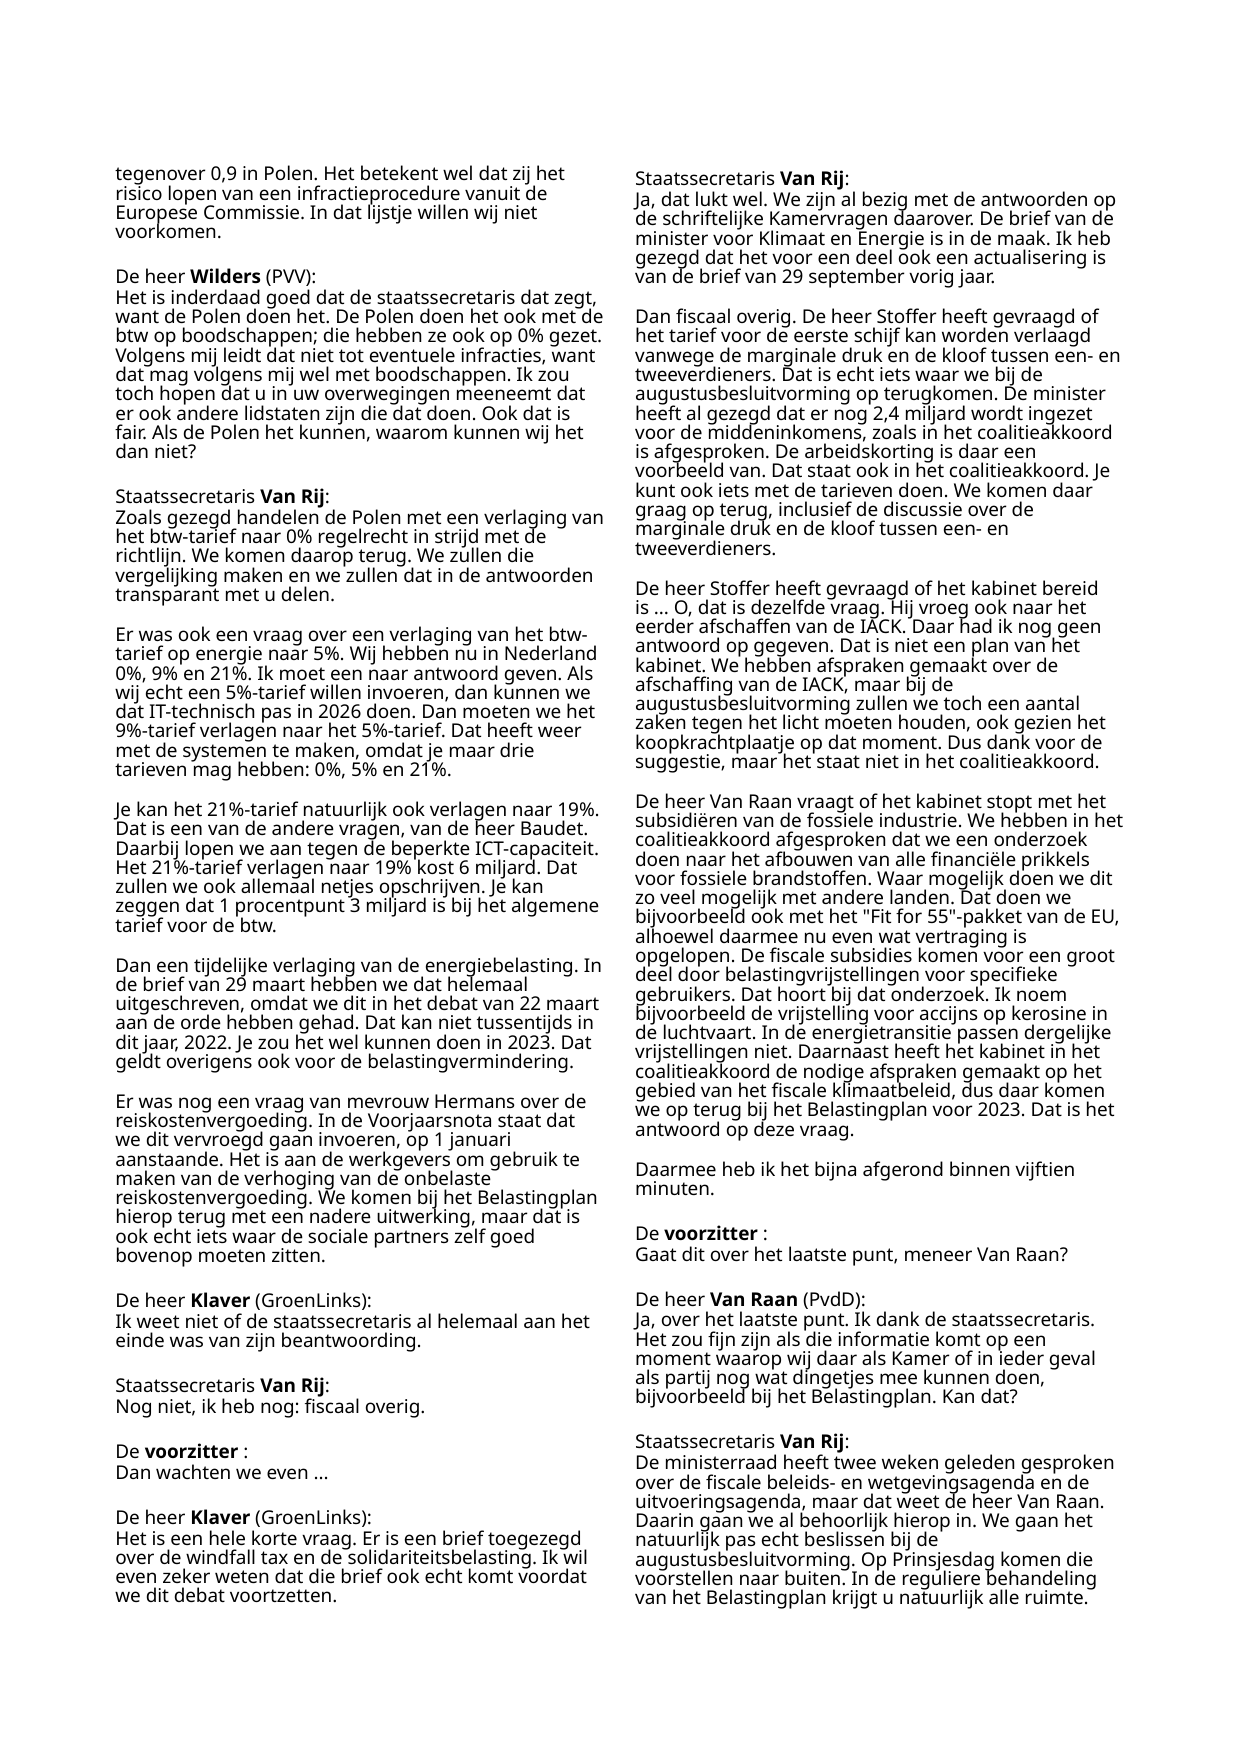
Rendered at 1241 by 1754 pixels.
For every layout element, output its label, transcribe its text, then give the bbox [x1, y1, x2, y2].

text De ministerraad heeft twee weken geleden gesproken over de fiscale beleids- en wetgevingsagenda en de uitvoeringsagenda, maar dat weet de heer Van Raan. Daarin gaan we al behoorlijk hierop in. We gaan het natuurlijk pas echt beslissen bij de augustusbesluitvorming. Op Prinsjesdag komen die voorstellen naar buiten. In de reguliere behandeling van het Belastingplan krijgt u natuurlijk alle ruimte. [635, 1454, 1125, 1608]
text Je kan het 21%-tarief natuurlijk ook verlagen naar 19%. Dat is een van de andere vragen, van de heer Baudet. Daarbij lopen we aan tegen de beperkte ICT-capaciteit. Het 21%-tarief verlagen naar 19% kost 6 miljard. Dat zullen we ook allemaal netjes opschrijven. Je kan zeggen dat 1 procentpunt 3 miljard is bij het algemene tarief voor de btw. [115, 801, 605, 936]
text De heer Van Raan (PvdD): [635, 1286, 1125, 1311]
text Staatssecretaris Van Rij: [635, 1429, 1125, 1454]
text De voorzitter : [635, 1220, 1125, 1246]
text Zoals gezegd handelen de Polen met een verlaging van het btw-tarief naar 0% regelrecht in strijd met de richtlijn. We komen daarop terug. We zullen die vergelijking maken en we zullen dat in de antwoorden transparant met u delen. [115, 509, 605, 605]
text Dan fiscaal overig. De heer Stoffer heeft gevraagd of het tarief voor de eerste schijf kan worden verlaagd vanwege de marginale druk en de kloof tussen een- en tweeverdieners. Dat is echt iets waar we bij de augustusbesluitvorming op terugkomen. De minister heeft al gezegd dat er nog 2,4 miljard wordt ingezet voor de middeninkomens, zoals in het coalitieakkoord is afgesproken. De arbeidskorting is daar een voorbeeld van. Dat staat ook in het coalitieakkoord. Je kunt ook iets met de tarieven doen. We komen daar graag op terug, inclusief de discussie over de marginale druk en de kloof tussen een- en tweeverdieners. [635, 308, 1125, 559]
text Er was ook een vraag over een verlaging van het btw-tarief op energie naar 5%. Wij hebben nu in Nederland 0%, 9% en 21%. Ik moet een naar antwoord geven. Als wij echt een 5%-tarief willen invoeren, dan kunnen we dat IT-technisch pas in 2026 doen. Dan moeten we het 9%-tarief verlagen naar het 5%-tarief. Dat heeft weer met de systemen te maken, omdat je maar drie tarieven mag hebben: 0%, 5% en 21%. [115, 626, 605, 780]
text De heer Van Raan vraagt of het kabinet stopt met het subsidiëren van de fossiele industrie. We hebben in het coalitieakkoord afgesproken dat we een onderzoek doen naar het afbouwen van alle financiële prikkels voor fossiele brandstoffen. Waar mogelijk doen we dit zo veel mogelijk met andere landen. Dat doen we bijvoorbeeld ook met het "Fit for 55"-pakket van de EU, alhoewel daarmee nu even wat vertraging is opgelopen. De fiscale subsidies komen voor een groot deel door belastingvrijstellingen voor specifieke gebruikers. Dat hoort bij dat onderzoek. Ik noem bijvoorbeeld de vrijstelling voor accijns op kerosine in de luchtvaart. In de energietransitie passen dergelijke vrijstellingen niet. Daarnaast heeft het kabinet in het coalitieakkoord de nodige afspraken gemaakt op het gebied van het fiscale klimaatbeleid, dus daar komen we op terug bij het Belastingplan voor 2023. Dat is het antwoord op deze vraag. [635, 793, 1125, 1140]
text Het is een hele korte vraag. Er is een brief toegezegd over de windfall tax en de solidariteitsbelasting. Ik wil even zeker weten dat die brief ook echt komt voordat we dit debat voortzetten. [115, 1530, 605, 1607]
text De heer Klaver (GroenLinks): [115, 1504, 605, 1530]
text Staatssecretaris Van Rij: [115, 1372, 605, 1398]
text De voorzitter : [115, 1438, 605, 1464]
text Er was nog een vraag van mevrouw Hermans over de reiskostenvergoeding. In de Voorjaarsnota staat dat we dit vervroegd gaan invoeren, op 1 januari aanstaande. Het is aan de werkgevers om gebruik te maken van de verhoging van de onbelaste reiskostenvergoeding. We komen bij het Belastingplan hierop terug met een nadere uitwerking, maar dat is ook echt iets waar de sociale partners zelf goed bovenop moeten zitten. [115, 1093, 605, 1266]
text Dan een tijdelijke verlaging van de energiebelasting. In de brief van 29 maart hebben we dat helemaal uitgeschreven, omdat we dit in het debat van 22 maart aan de orde hebben gehad. Dat kan niet tussentijds in dit jaar, 2022. Je zou het wel kunnen doen in 2023. Dat geldt overigens ook voor de belastingvermindering. [115, 957, 605, 1072]
text Staatssecretaris Van Rij: [115, 483, 605, 509]
text Daarmee heb ik het bijna afgerond binnen vijftien minuten. [635, 1161, 1125, 1199]
text Nog niet, ik heb nog: fiscaal overig. [115, 1398, 605, 1417]
text De heer Klaver (GroenLinks): [115, 1287, 605, 1313]
text Ja, dat lukt wel. We zijn al bezig met de antwoorden op de schriftelijke Kamervragen daarover. De brief van de minister voor Klimaat en Energie is in de maak. Ik heb gezegd dat het voor een deel ook een actualisering is van de brief van 29 september vorig jaar. [635, 191, 1125, 287]
text De heer Wilders (PVV): [115, 263, 605, 289]
text Gaat dit over het laatste punt, meneer Van Raan? [635, 1246, 1125, 1265]
text Ik weet niet of de staatssecretaris al helemaal aan het einde was van zijn beantwoording. [115, 1313, 605, 1351]
text tegenover 0,9 in Polen. Het betekent wel dat zij het risico lopen van een infractieprocedure vanuit de Europese Commissie. In dat lijstje willen wij niet voorkomen. [115, 165, 605, 242]
text De heer Stoffer heeft gevraagd of het kabinet bereid is ... O, dat is dezelfde vraag. Hij vroeg ook naar het eerder afschaffen van de IACK. Daar had ik nog geen antwoord op gegeven. Dat is niet een plan van het kabinet. We hebben afspraken gemaakt over de afschaffing van de IACK, maar bij de augustusbesluitvorming zullen we toch een aantal zaken tegen het licht moeten houden, ook gezien het koopkrachtplaatje op dat moment. Dus dank voor de suggestie, maar het staat niet in het coalitieakkoord. [635, 579, 1125, 772]
text Dan wachten we even ... [115, 1464, 605, 1483]
text Ja, over het laatste punt. Ik dank de staatssecretaris. Het zou fijn zijn als die informatie komt op een moment waarop wij daar als Kamer of in ieder geval als partij nog wat dingetjes mee kunnen doen, bijvoorbeeld bij het Belastingplan. Kan dat? [635, 1311, 1125, 1408]
text Het is inderdaad goed dat de staatssecretaris dat zegt, want de Polen doen het. De Polen doen het ook met de btw op boodschappen; die hebben ze ook op 0% gezet. Volgens mij leidt dat niet tot eventuele infracties, want dat mag volgens mij wel met boodschappen. Ik zou toch hopen dat u in uw overwegingen meeneemt dat er ook andere lidstaten zijn die dat doen. Ook dat is fair. Als de Polen het kunnen, waarom kunnen wij het dan niet? [115, 289, 605, 462]
text Staatssecretaris Van Rij: [635, 165, 1125, 191]
